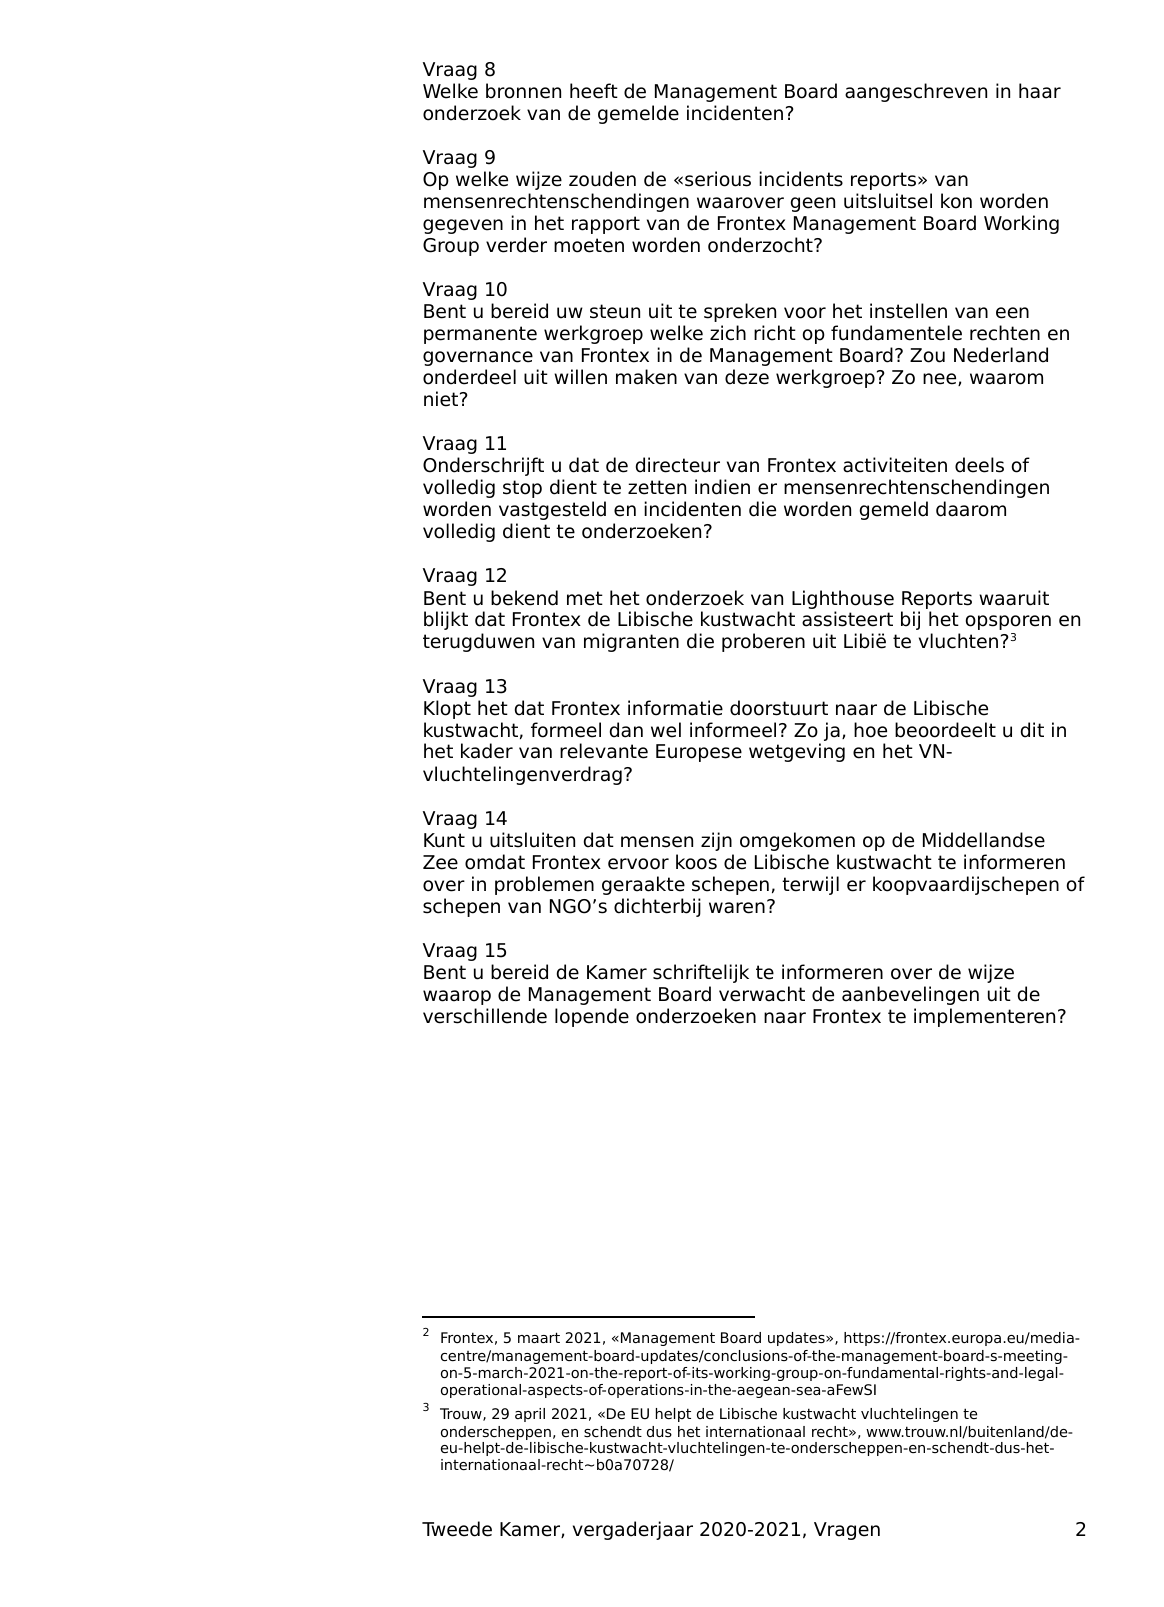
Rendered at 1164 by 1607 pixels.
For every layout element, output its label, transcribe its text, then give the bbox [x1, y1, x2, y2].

text Frontex, 5 maart 2021, «Management Board updates», https://frontex.europa.eu/media-centre/management-board-updates/conclusions-of-the-management-board-s-meeting-on-5-march-2021-on-the-report-of-its-working-group-on-fundamental-rights-and-legal-operational-aspects-of-operations-in-the-aegean-sea-aFewSI [422, 1326, 1087, 1399]
text Vraag 10 [422, 279, 1087, 301]
text Kunt u uitsluiten dat mensen zijn omgekomen op de Middellandse Zee omdat Frontex ervoor koos de Libische kustwacht te informeren over in problemen geraakte schepen, terwijl er koopvaardijschepen of schepen van NGO’s dichterbij waren? [422, 829, 1087, 917]
text Onderschrijft u dat de directeur van Frontex activiteiten deels of volledig stop dient te zetten indien er mensenrechtenschendingen worden vastgesteld en incidenten die worden gemeld daarom volledig dient te onderzoeken? [422, 455, 1087, 543]
text Op welke wijze zouden de «serious incidents reports» van mensenrechtenschendingen waarover geen uitsluitsel kon worden gegeven in het rapport van de Frontex Management Board Working Group verder moeten worden onderzocht? [422, 169, 1087, 257]
text Welke bronnen heeft de Management Board aangeschreven in haar onderzoek van de gemelde incidenten? [422, 81, 1087, 125]
text Bent u bereid uw steun uit te spreken voor het instellen van een permanente werkgroep welke zich richt op fundamentele rechten en governance van Frontex in de Management Board? Zou Nederland onderdeel uit willen maken van deze werkgroep? Zo nee, waarom niet? [422, 301, 1087, 411]
text Vraag 14 [422, 808, 1087, 829]
text Bent u bereid de Kamer schriftelijk te informeren over de wijze waarop de Management Board verwacht de aanbevelingen uit de verschillende lopende onderzoeken naar Frontex te implementeren? [422, 962, 1087, 1028]
text Vraag 12 [422, 565, 1087, 587]
text Bent u bekend met het onderzoek van Lighthouse Reports waaruit blijkt dat Frontex de Libische kustwacht assisteert bij het opsporen en terugduwen van migranten die proberen uit Libië te vluchten? [422, 587, 1087, 653]
text Vraag 8 [422, 59, 1087, 81]
text Vraag 9 [422, 147, 1087, 169]
text Vraag 13 [422, 676, 1087, 697]
text Klopt het dat Frontex informatie doorstuurt naar de Libische kustwacht, formeel dan wel informeel? Zo ja, hoe beoordeelt u dit in het kader van relevante Europese wetgeving en het VN-vluchtelingenverdrag? [422, 697, 1087, 785]
text Vraag 11 [422, 433, 1087, 455]
text Vraag 15 [422, 940, 1087, 962]
text Trouw, 29 april 2021, «De EU helpt de Libische kustwacht vluchtelingen te onderscheppen, en schendt dus het internationaal recht», www.trouw.nl/buitenland/de-eu-helpt-de-libische-kustwacht-vluchtelingen-te-onderscheppen-en-schendt-dus-het-internationaal-recht~b0a70728/ [422, 1402, 1087, 1474]
